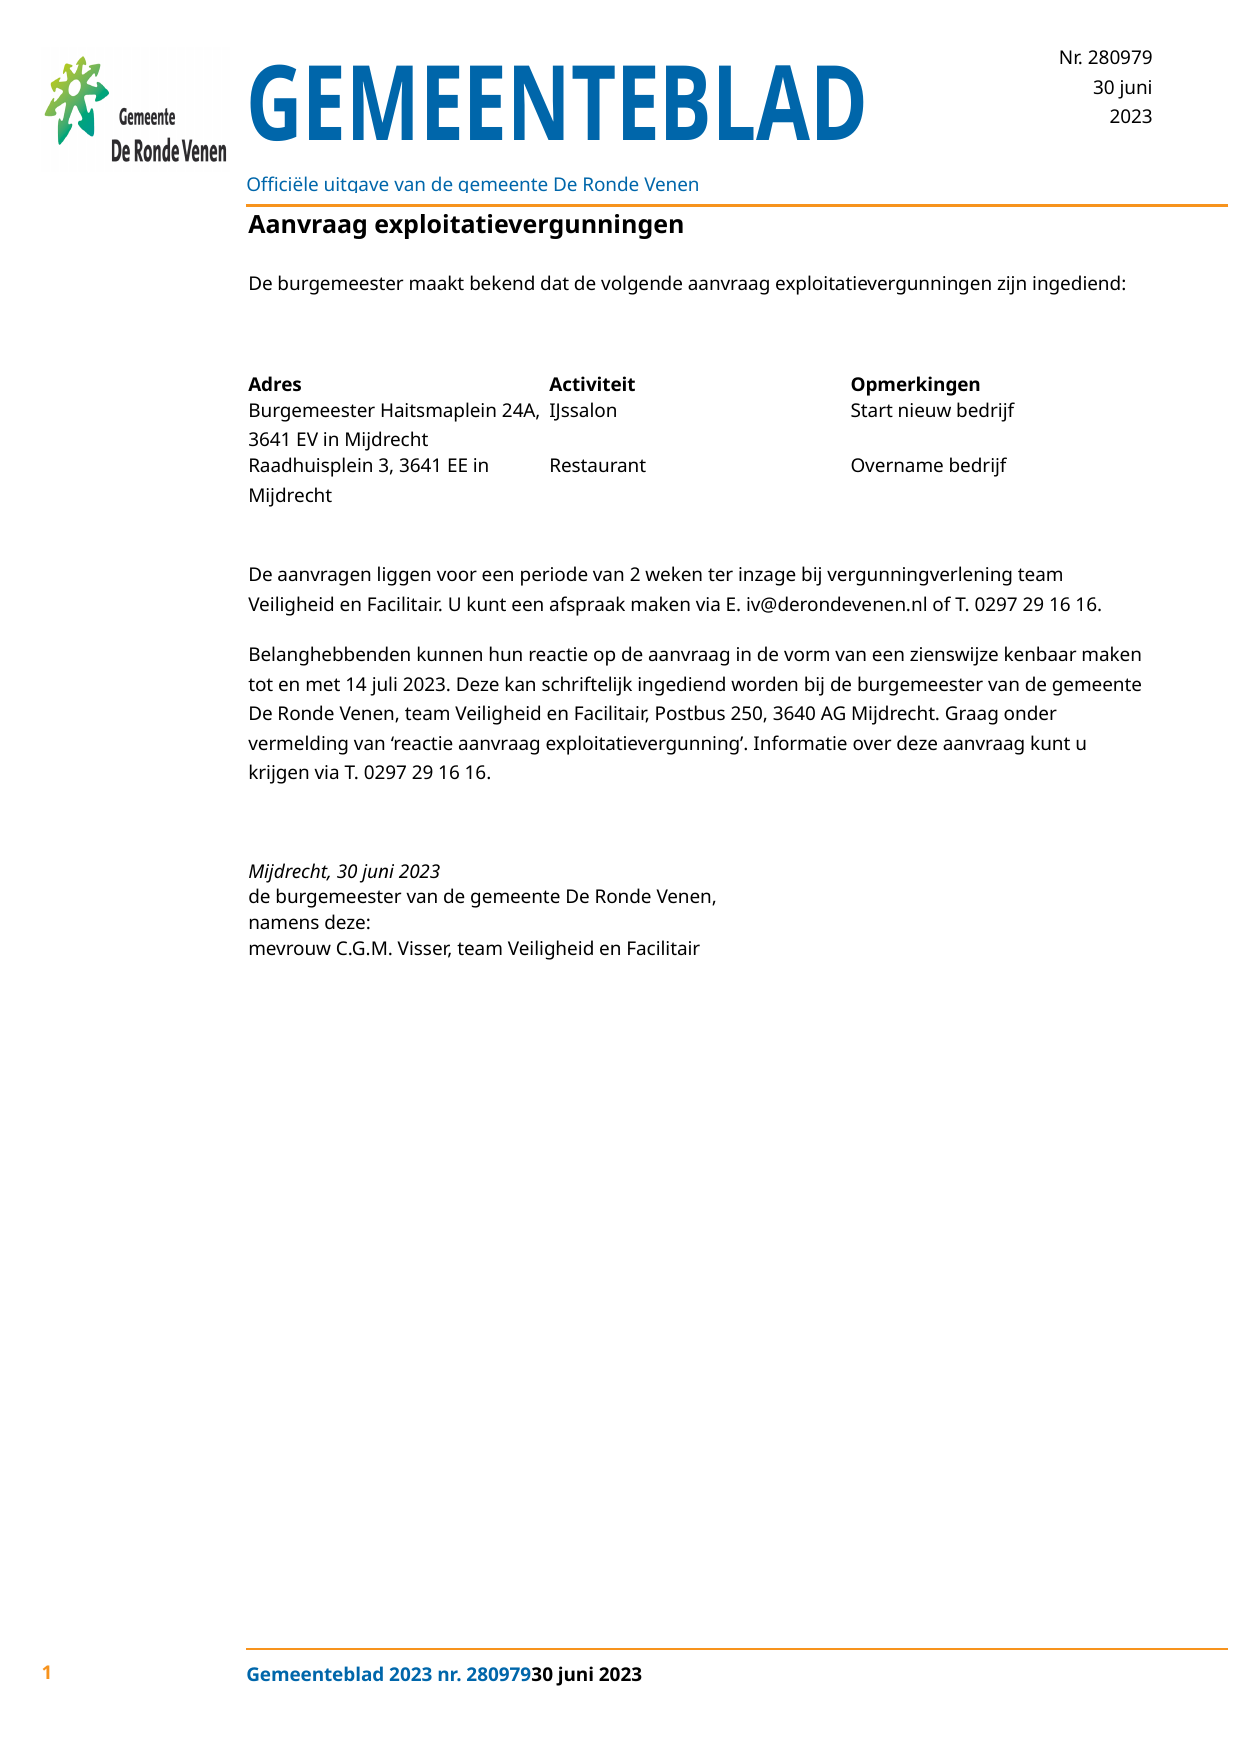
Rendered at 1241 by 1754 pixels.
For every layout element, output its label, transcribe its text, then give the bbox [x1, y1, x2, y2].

text mevrouw C.G.M. Visser, team Veiligheid en Facilitair [248, 935, 1152, 961]
text namens deze: [248, 909, 1152, 935]
table_header Activiteit [549, 371, 850, 397]
text Aanvraag exploitatievergunningen [248, 207, 1152, 241]
table_cell Raadhuisplein 3, 3641 EE in Mijdrecht [248, 452, 549, 508]
table_cell Burgemeester Haitsmaplein 24A, 3641 EV in Mijdrecht [248, 397, 549, 452]
text De burgemeester maakt bekend dat de volgende aanvraag exploitatievergunningen zijn ingediend: [248, 270, 1152, 296]
table_cell Overname bedrijf [850, 452, 1152, 508]
table_cell Start nieuw bedrijf [850, 397, 1152, 452]
table_header Adres [248, 371, 549, 397]
text Belanghebbenden kunnen hun reactie op de aanvraag in de vorm van een zienswijze kenbaar maken tot en met 14 juli 2023. Deze kan schriftelijk ingediend worden bij de burgemeester van de gemeente De Ronde Venen, team Veiligheid en Facilitair, Postbus 250, 3640 AG Mijdrecht. Graag onder vermelding van ‘reactie aanvraag exploitatievergunning’. Informatie over deze aanvraag kunt u krijgen via T. 0297 29 16 16. [248, 641, 1152, 785]
table_cell IJssalon [549, 397, 850, 452]
table_header Opmerkingen [850, 371, 1152, 397]
picture [41, 47, 231, 172]
table_cell Restaurant [549, 452, 850, 508]
text Mijdrecht, 30 juni 2023 [248, 858, 1152, 883]
text de burgemeester van de gemeente De Ronde Venen, [248, 883, 1152, 909]
text De aanvragen liggen voor een periode van 2 weken ter inzage bij vergunningverlening team Veiligheid en Facilitair. U kunt een afspraak maken via E. iv@derondevenen.nl of T. 0297 29 16 16. [248, 561, 1152, 617]
